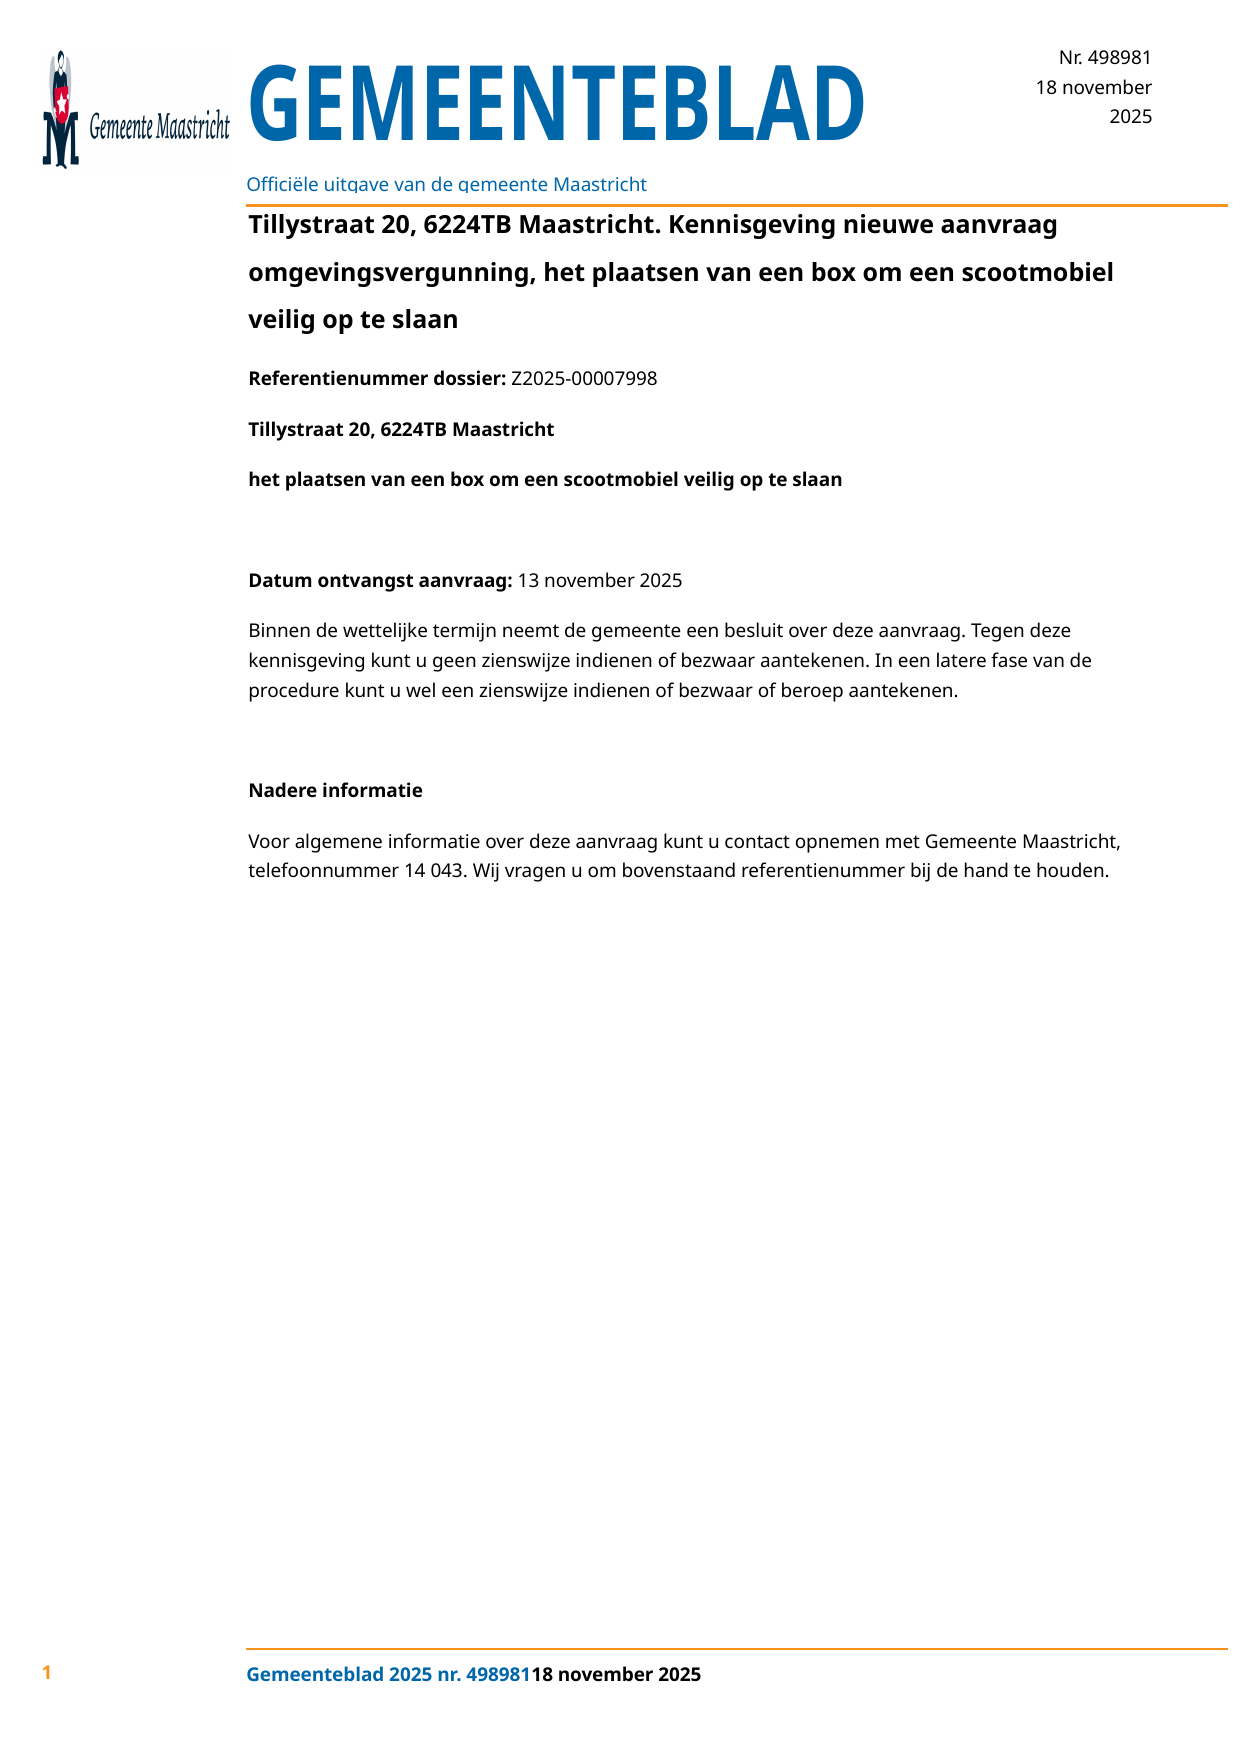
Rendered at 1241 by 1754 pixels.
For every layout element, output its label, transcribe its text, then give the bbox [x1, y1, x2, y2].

text Tillystraat 20, 6224TB Maastricht. Kennisgeving nieuwe aanvraag omgevingsvergunning, het plaatsen van een box om een scootmobiel veilig op te slaan [248, 207, 1152, 336]
picture [41, 47, 231, 172]
text Binnen de wettelijke termijn neemt de gemeente een besluit over deze aanvraag. Tegen deze kennisgeving kunt u geen zienswijze indienen of bezwaar aantekenen. In een latere fase van de procedure kunt u wel een zienswijze indienen of bezwaar of beroep aantekenen. [248, 618, 1152, 702]
text Datum ontvangst aanvraag: 13 november 2025 [248, 567, 1152, 593]
text het plaatsen van een box om een scootmobiel veilig op te slaan [248, 466, 1152, 492]
text Nadere informatie [248, 778, 1152, 803]
text Tillystraat 20, 6224TB Maastricht [248, 416, 1152, 442]
text Voor algemene informatie over deze aanvraag kunt u contact opnemen met Gemeente Maastricht, telefoonnummer 14 043. Wij vragen u om bovenstaand referentienummer bij de hand te houden. [248, 828, 1152, 883]
text Referentienummer dossier: Z2025-00007998 [248, 366, 1152, 391]
